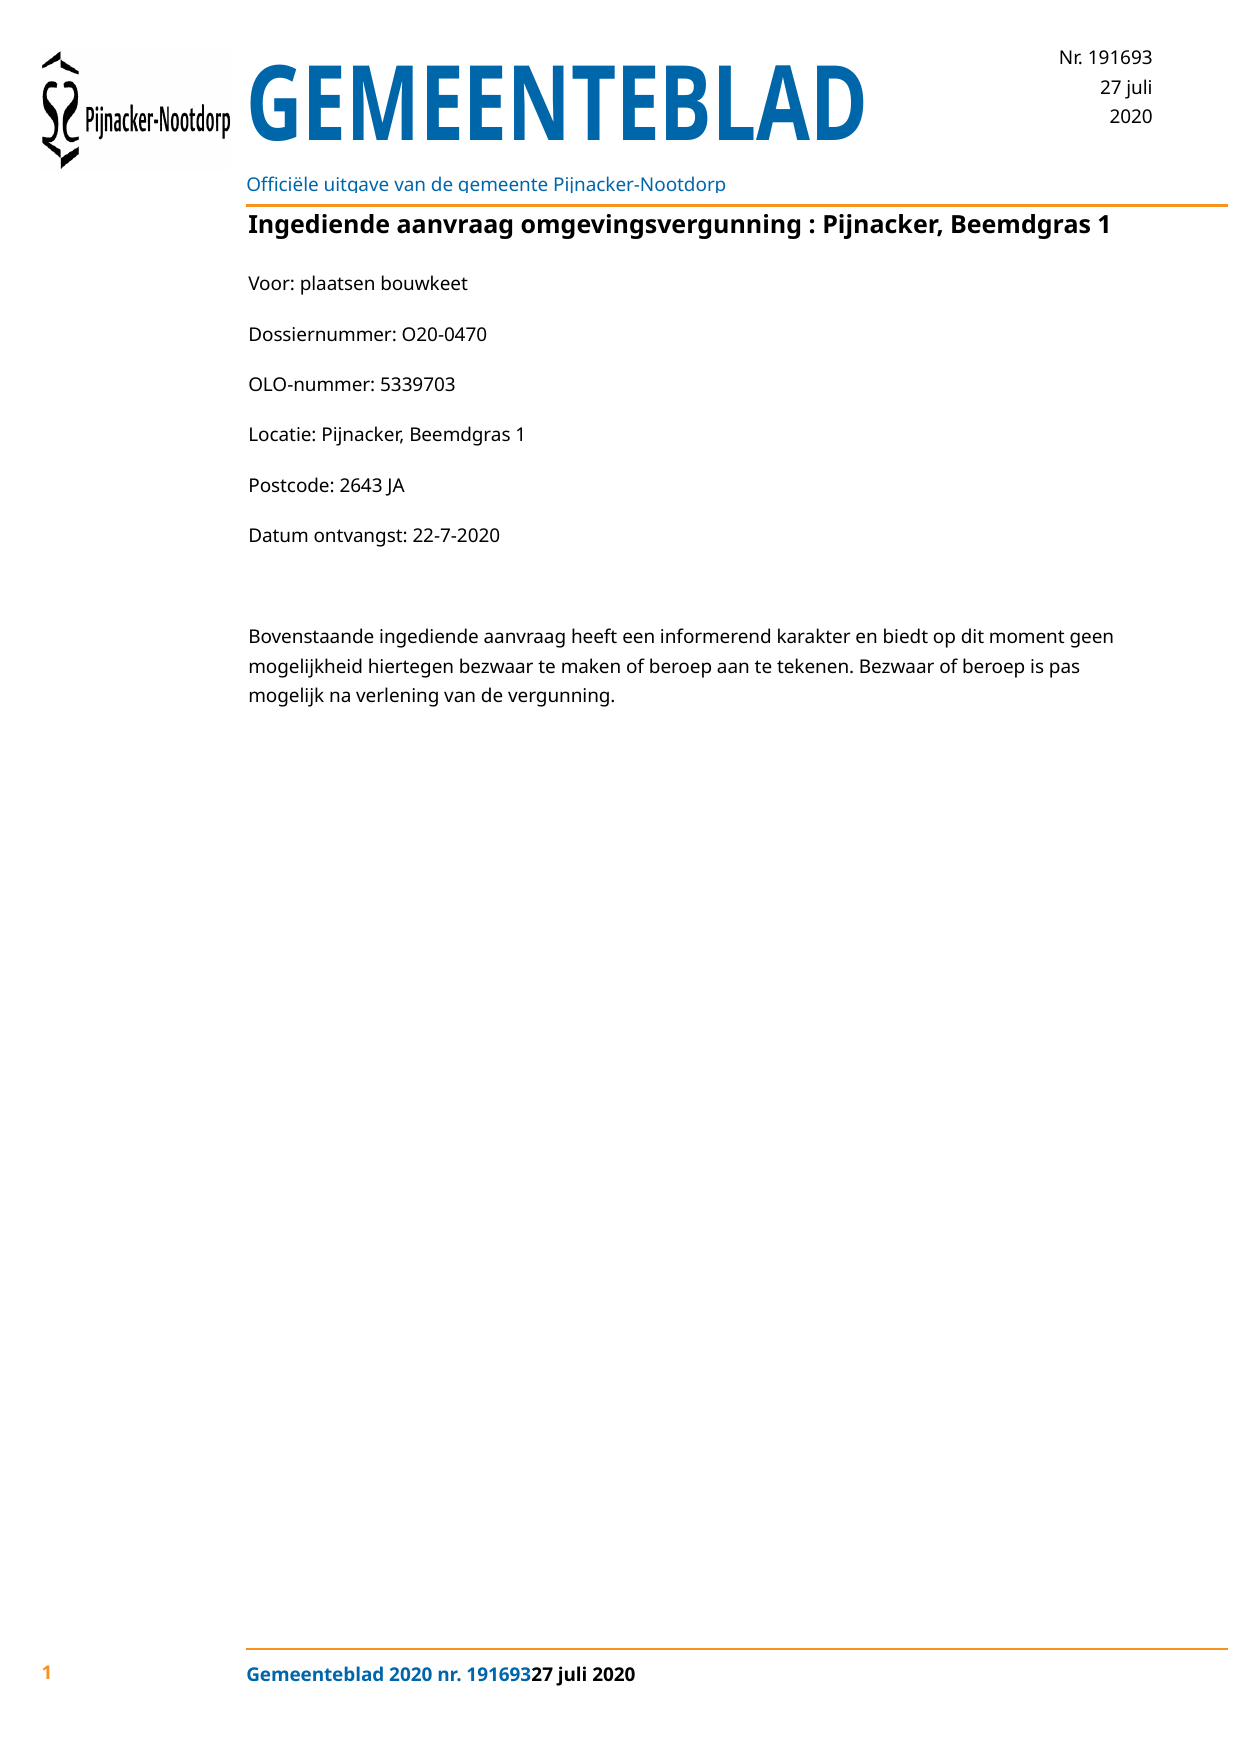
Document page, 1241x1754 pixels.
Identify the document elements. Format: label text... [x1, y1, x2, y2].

picture [41, 47, 231, 172]
text OLO-nummer: 5339703 [248, 371, 1152, 397]
text Ingediende aanvraag omgevingsvergunning : Pijnacker, Beemdgras 1 [248, 207, 1152, 241]
text Voor: plaatsen bouwkeet [248, 270, 1152, 296]
text Postcode: 2643 JA [248, 472, 1152, 498]
text Bovenstaande ingediende aanvraag heeft een informerend karakter en biedt op dit moment geen mogelijkheid hiertegen bezwaar te maken of beroep aan te tekenen. Bezwaar of beroep is pas mogelijk na verlening van de vergunning. [248, 623, 1152, 708]
text Locatie: Pijnacker, Beemdgras 1 [248, 422, 1152, 447]
text Datum ontvangst: 22-7-2020 [248, 522, 1152, 548]
text Dossiernummer: O20-0470 [248, 321, 1152, 346]
